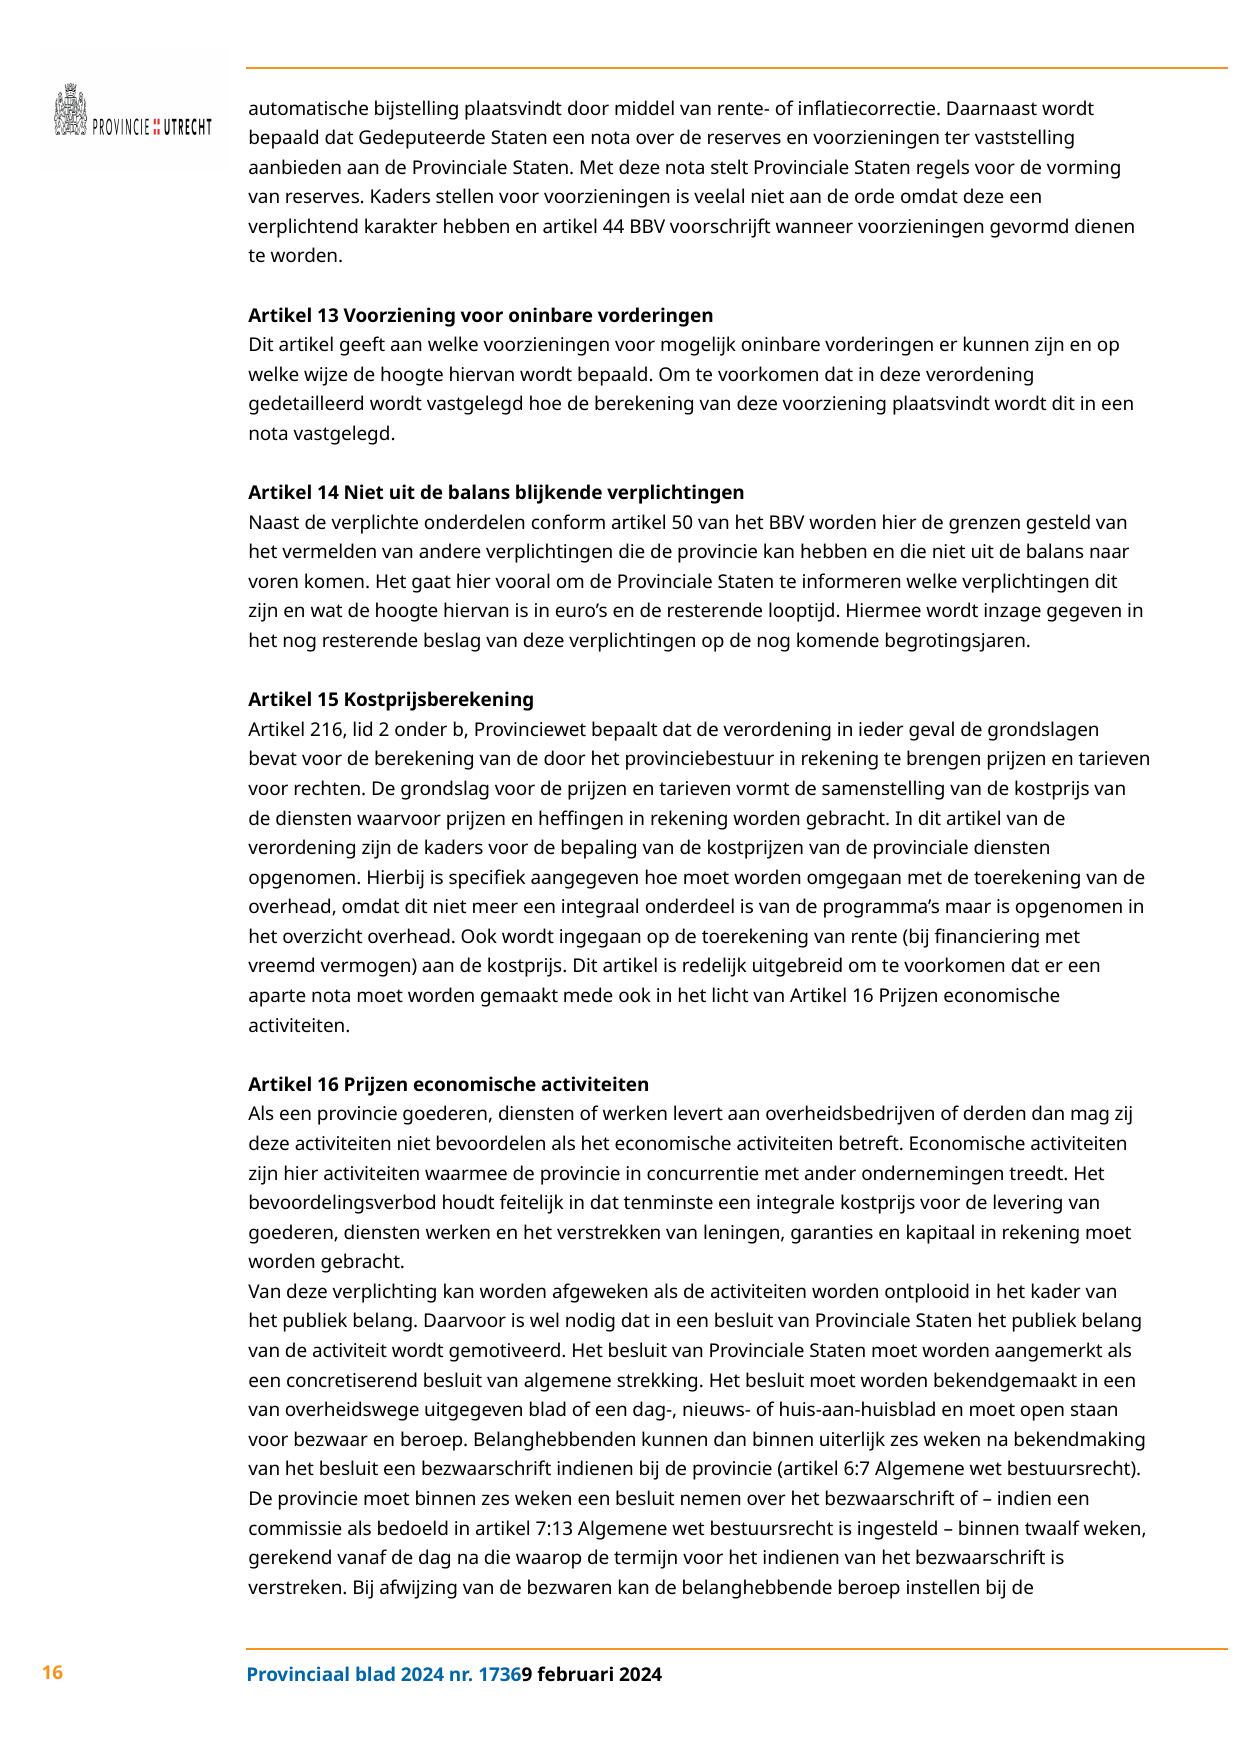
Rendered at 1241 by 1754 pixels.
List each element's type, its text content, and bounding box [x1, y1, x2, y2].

text Artikel 13 Voorziening voor oninbare vorderingen [248, 302, 1152, 328]
text Van deze verplichting kan worden afgeweken als de activiteiten worden ontplooid in het kader van het publiek belang. Daarvoor is wel nodig dat in een besluit van Provinciale Staten het publiek belang van de activiteit wordt gemotiveerd. Het besluit van Provinciale Staten moet worden aangemerkt als een concretiserend besluit van algemene strekking. Het besluit moet worden bekendgemaakt in een van overheidswege uitgegeven blad of een dag-, nieuws- of huis-aan-huisblad en moet open staan voor bezwaar en beroep. Belanghebbenden kunnen dan binnen uiterlijk zes weken na bekendmaking van het besluit een bezwaarschrift indienen bij de provincie (artikel 6:7 Algemene wet bestuursrecht). De provincie moet binnen zes weken een besluit nemen over het bezwaarschrift of – indien een commissie als bedoeld in artikel 7:13 Algemene wet bestuursrecht is ingesteld – binnen twaalf weken, gerekend vanaf de dag na die waarop de termijn voor het indienen van het bezwaarschrift is verstreken. Bij afwijzing van de bezwaren kan de belanghebbende beroep instellen bij de [248, 1278, 1152, 1600]
text Artikel 16 Prijzen economische activiteiten [248, 1071, 1152, 1097]
text Als een provincie goederen, diensten of werken levert aan overheidsbedrijven of derden dan mag zij deze activiteiten niet bevoordelen als het economische activiteiten betreft. Economische activiteiten zijn hier activiteiten waarmee de provincie in concurrentie met ander ondernemingen treedt. Het bevoordelingsverbod houdt feitelijk in dat tenminste een integrale kostprijs voor de levering van goederen, diensten werken en het verstrekken van leningen, garanties en kapitaal in rekening moet worden gebracht. [248, 1101, 1152, 1274]
text Artikel 15 Kostprijsberekening [248, 686, 1152, 712]
text Artikel 14 Niet uit de balans blijkende verplichtingen [248, 479, 1152, 505]
text Naast de verplichte onderdelen conform artikel 50 van het BBV worden hier de grenzen gesteld van het vermelden van andere verplichtingen die de provincie kan hebben en die niet uit de balans naar voren komen. Het gaat hier vooral om de Provinciale Staten te informeren welke verplichtingen dit zijn en wat de hoogte hiervan is in euro’s en de resterende looptijd. Hiermee wordt inzage gegeven in het nog resterende beslag van deze verplichtingen op de nog komende begrotingsjaren. [248, 509, 1152, 653]
text Artikel 216, lid 2 onder b, Provinciewet bepaalt dat de verordening in ieder geval de grondslagen bevat voor de berekening van de door het provinciebestuur in rekening te brengen prijzen en tarieven voor rechten. De grondslag voor de prijzen en tarieven vormt de samenstelling van de kostprijs van de diensten waarvoor prijzen en heffingen in rekening worden gebracht. In dit artikel van de verordening zijn de kaders voor de bepaling van de kostprijzen van de provinciale diensten opgenomen. Hierbij is specifiek aangegeven hoe moet worden omgegaan met de toerekening van de overhead, omdat dit niet meer een integraal onderdeel is van de programma’s maar is opgenomen in het overzicht overhead. Ook wordt ingegaan op de toerekening van rente (bij financiering met vreemd vermogen) aan de kostprijs. Dit artikel is redelijk uitgebreid om te voorkomen dat er een aparte nota moet worden gemaakt mede ook in het licht van Artikel 16 Prijzen economische activiteiten. [248, 716, 1152, 1038]
text Dit artikel geeft aan welke voorzieningen voor mogelijk oninbare vorderingen er kunnen zijn en op welke wijze de hoogte hiervan wordt bepaald. Om te voorkomen dat in deze verordening gedetailleerd wordt vastgelegd hoe de berekening van deze voorziening plaatsvindt wordt dit in een nota vastgelegd. [248, 331, 1152, 446]
text automatische bijstelling plaatsvindt door middel van rente- of inflatiecorrectie. Daarnaast wordt bepaald dat Gedeputeerde Staten een nota over de reserves en voorzieningen ter vaststelling aanbieden aan de Provinciale Staten. Met deze nota stelt Provinciale Staten regels voor de vorming van reserves. Kaders stellen voor voorzieningen is veelal niet aan de orde omdat deze een verplichtend karakter hebben en artikel 44 BBV voorschrijft wanneer voorzieningen gevormd dienen te worden. [248, 95, 1152, 268]
picture [41, 47, 231, 172]
